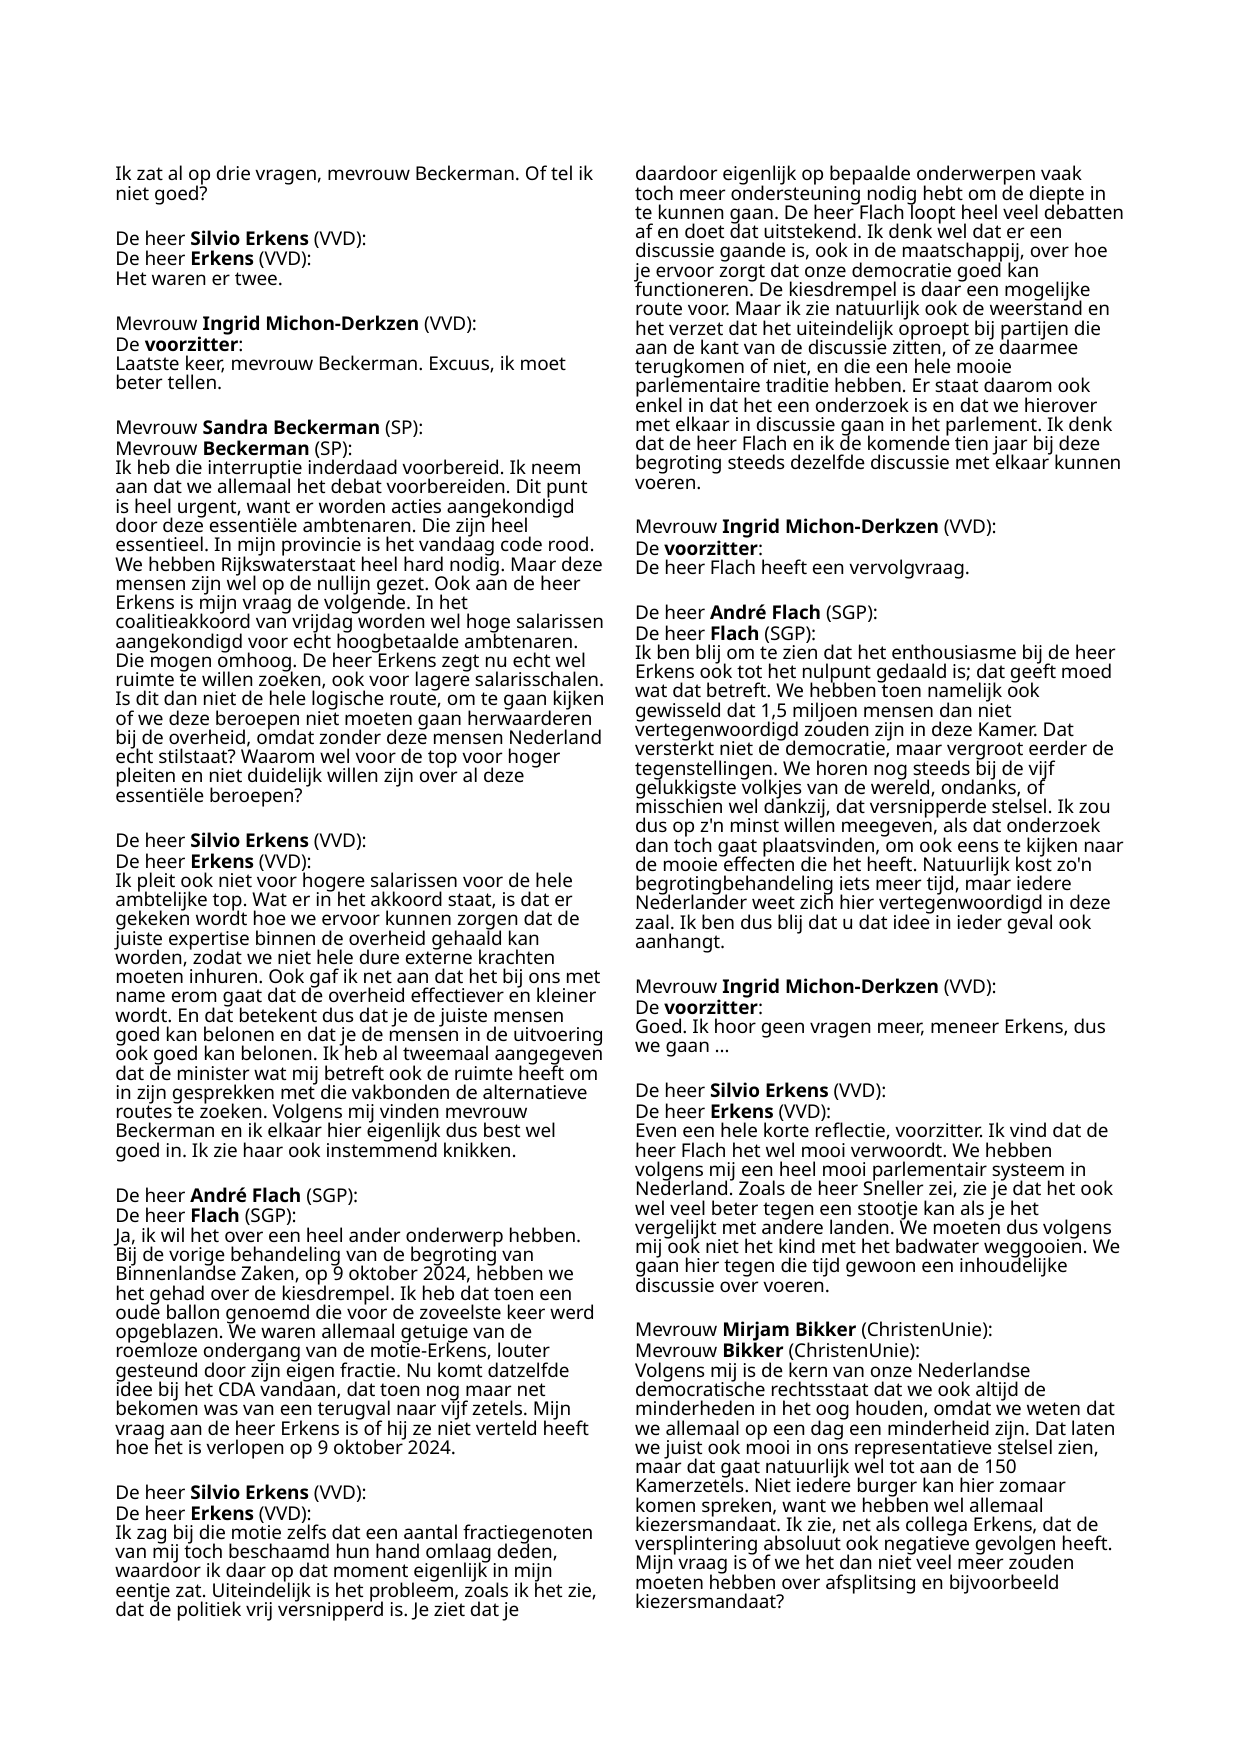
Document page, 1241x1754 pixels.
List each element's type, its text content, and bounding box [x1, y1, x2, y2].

text De heer Erkens (VVD): [115, 1504, 605, 1524]
text De heer Silvio Erkens (VVD): [115, 225, 605, 250]
text Ja, ik wil het over een heel ander onderwerp hebben. Bij de vorige behandeling van de begroting van Binnenlandse Zaken, op 9 oktober 2024, hebben we het gehad over de kiesdrempel. Ik heb dat toen een oude ballon genoemd die voor de zoveelste keer werd opgeblazen. We waren allemaal getuige van de roemloze ondergang van de motie-Erkens, louter gesteund door zijn eigen fractie. Nu komt datzelfde idee bij het CDA vandaan, dat toen nog maar net bekomen was van een terugval naar vijf zetels. Mijn vraag aan de heer Erkens is of hij ze niet verteld heeft hoe het is verlopen op 9 oktober 2024. [115, 1227, 605, 1458]
text De voorzitter: [635, 999, 1125, 1018]
text Ik pleit ook niet voor hogere salarissen voor de hele ambtelijke top. Wat er in het akkoord staat, is dat er gekeken wordt hoe we ervoor kunnen zorgen dat de juiste expertise binnen de overheid gehaald kan worden, zodat we niet hele dure externe krachten moeten inhuren. Ook gaf ik net aan dat het bij ons met name erom gaat dat de overheid effectiever en kleiner wordt. En dat betekent dus dat je de juiste mensen goed kan belonen en dat je de mensen in de uitvoering ook goed kan belonen. Ik heb al tweemaal aangegeven dat de minister wat mij betreft ook de ruimte heeft om in zijn gesprekken met die vakbonden de alternatieve routes te zoeken. Volgens mij vinden mevrouw Beckerman en ik elkaar hier eigenlijk dus best wel goed in. Ik zie haar ook instemmend knikken. [115, 872, 605, 1161]
text Laatste keer, mevrouw Beckerman. Excuus, ik moet beter tellen. [115, 355, 605, 393]
text Mevrouw Ingrid Michon-Derkzen (VVD): [635, 973, 1125, 999]
text De heer André Flach (SGP): [115, 1182, 605, 1207]
text De heer Silvio Erkens (VVD): [115, 827, 605, 853]
text Ik heb die interruptie inderdaad voorbereid. Ik neem aan dat we allemaal het debat voorbereiden. Dit punt is heel urgent, want er worden acties aangekondigd door deze essentiële ambtenaren. Die zijn heel essentieel. In mijn provincie is het vandaag code rood. We hebben Rijkswaterstaat heel hard nodig. Maar deze mensen zijn wel op de nullijn gezet. Ook aan de heer Erkens is mijn vraag de volgende. In het coalitieakkoord van vrijdag worden wel hoge salarissen aangekondigd voor echt hoogbetaalde ambtenaren. Die mogen omhoog. De heer Erkens zegt nu echt wel ruimte te willen zoeken, ook voor lagere salarisschalen. Is dit dan niet de hele logische route, om te gaan kijken of we deze beroepen niet moeten gaan herwaarderen bij de overheid, omdat zonder deze mensen Nederland echt stilstaat? Waarom wel voor de top voor hoger pleiten en niet duidelijk willen zijn over al deze essentiële beroepen? [115, 459, 605, 806]
text De heer Silvio Erkens (VVD): [635, 1077, 1125, 1103]
text De heer Flach heeft een vervolgvraag. [635, 559, 1125, 578]
text De heer Erkens (VVD): [635, 1103, 1125, 1122]
text Mevrouw Ingrid Michon-Derkzen (VVD): [115, 310, 605, 336]
text De heer Silvio Erkens (VVD): [115, 1479, 605, 1504]
text Mevrouw Ingrid Michon-Derkzen (VVD): [635, 514, 1125, 539]
text daardoor eigenlijk op bepaalde onderwerpen vaak toch meer ondersteuning nodig hebt om de diepte in te kunnen gaan. De heer Flach loopt heel veel debatten af en doet dat uitstekend. Ik denk wel dat er een discussie gaande is, ook in de maatschappij, over hoe je ervoor zorgt dat onze democratie goed kan functioneren. De kiesdrempel is daar een mogelijke route voor. Maar ik zie natuurlijk ook de weerstand en het verzet dat het uiteindelijk oproept bij partijen die aan de kant van de discussie zitten, of ze daarmee terugkomen of niet, en die een hele mooie parlementaire traditie hebben. Er staat daarom ook enkel in dat het een onderzoek is en dat we hierover met elkaar in discussie gaan in het parlement. Ik denk dat de heer Flach en ik de komende tien jaar bij deze begroting steeds dezelfde discussie met elkaar kunnen voeren. [635, 165, 1125, 493]
text De heer Erkens (VVD): [115, 250, 605, 270]
text Volgens mij is de kern van onze Nederlandse democratische rechtsstaat dat we ook altijd de minderheden in het oog houden, omdat we weten dat we allemaal op een dag een minderheid zijn. Dat laten we juist ook mooi in ons representatieve stelsel zien, maar dat gaat natuurlijk wel tot aan de 150 Kamerzetels. Niet iedere burger kan hier zomaar komen spreken, want we hebben wel allemaal kiezersmandaat. Ik zie, net als collega Erkens, dat de versplintering absoluut ook negatieve gevolgen heeft. Mijn vraag is of we het dan niet veel meer zouden moeten hebben over afsplitsing en bijvoorbeeld kiezersmandaat? [635, 1362, 1125, 1612]
text De voorzitter: [635, 539, 1125, 559]
text Goed. Ik hoor geen vragen meer, meneer Erkens, dus we gaan … [635, 1018, 1125, 1057]
text De heer André Flach (SGP): [635, 599, 1125, 624]
text Het waren er twee. [115, 270, 605, 289]
text Mevrouw Sandra Beckerman (SP): [115, 414, 605, 440]
text Mevrouw Bikker (ChristenUnie): [635, 1342, 1125, 1362]
text Mevrouw Mirjam Bikker (ChristenUnie): [635, 1317, 1125, 1342]
text De voorzitter: [115, 336, 605, 355]
text De heer Flach (SGP): [115, 1207, 605, 1227]
text Mevrouw Beckerman (SP): [115, 440, 605, 459]
text Ik zag bij die motie zelfs dat een aantal fractiegenoten van mij toch beschaamd hun hand omlaag deden, waardoor ik daar op dat moment eigenlijk in mijn eentje zat. Uiteindelijk is het probleem, zoals ik het zie, dat de politiek vrij versnipperd is. Je ziet dat je [115, 1524, 605, 1620]
text De heer Erkens (VVD): [115, 853, 605, 872]
text De heer Flach (SGP): [635, 624, 1125, 644]
text Ik ben blij om te zien dat het enthousiasme bij de heer Erkens ook tot het nulpunt gedaald is; dat geeft moed wat dat betreft. We hebben toen namelijk ook gewisseld dat 1,5 miljoen mensen dan niet vertegenwoordigd zouden zijn in deze Kamer. Dat versterkt niet de democratie, maar vergroot eerder de tegenstellingen. We horen nog steeds bij de vijf gelukkigste volkjes van de wereld, ondanks, of misschien wel dankzij, dat versnipperde stelsel. Ik zou dus op z'n minst willen meegeven, als dat onderzoek dan toch gaat plaatsvinden, om ook eens te kijken naar de mooie effecten die het heeft. Natuurlijk kost zo'n begrotingbehandeling iets meer tijd, maar iedere Nederlander weet zich hier vertegenwoordigd in deze zaal. Ik ben dus blij dat u dat idee in ieder geval ook aanhangt. [635, 644, 1125, 952]
text Ik zat al op drie vragen, mevrouw Beckerman. Of tel ik niet goed? [115, 165, 605, 204]
text Even een hele korte reflectie, voorzitter. Ik vind dat de heer Flach het wel mooi verwoordt. We hebben volgens mij een heel mooi parlementair systeem in Nederland. Zoals de heer Sneller zei, zie je dat het ook wel veel beter tegen een stootje kan als je het vergelijkt met andere landen. We moeten dus volgens mij ook niet het kind met het badwater weggooien. We gaan hier tegen die tijd gewoon een inhoudelijke discussie over voeren. [635, 1122, 1125, 1296]
